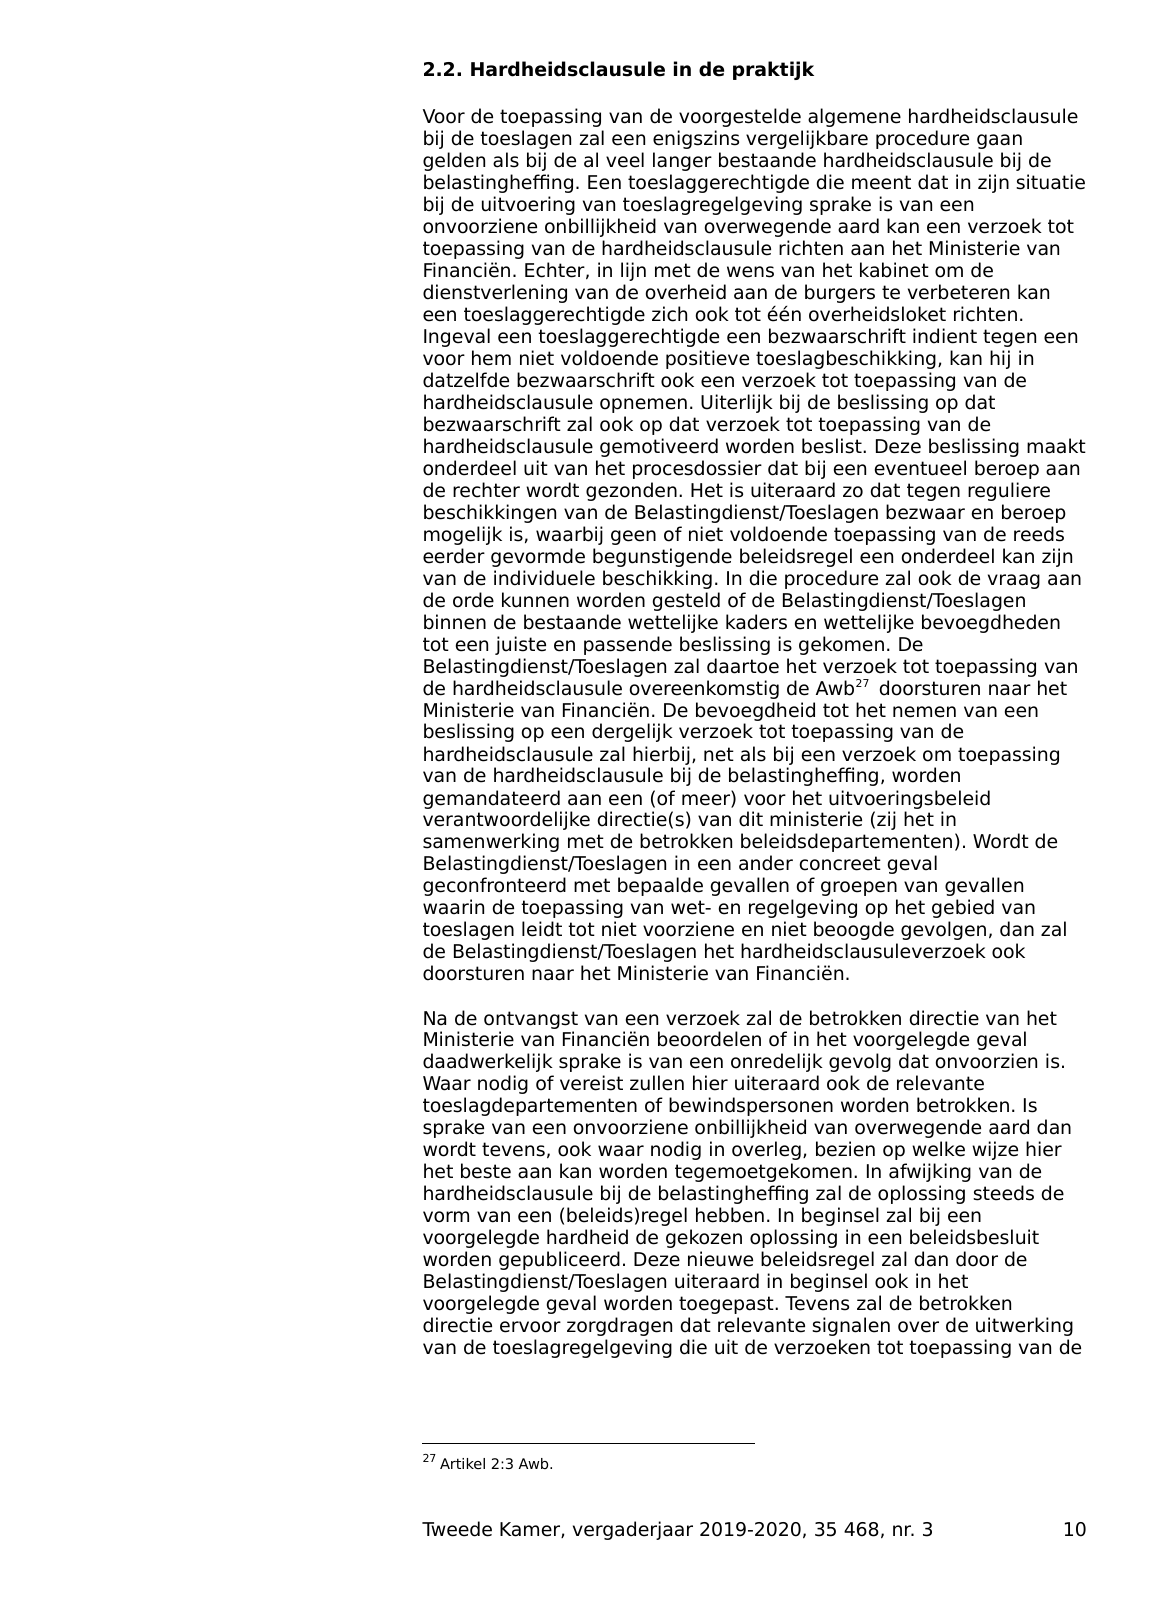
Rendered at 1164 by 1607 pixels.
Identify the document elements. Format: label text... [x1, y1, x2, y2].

text Voor de toepassing van de voorgestelde algemene hardheidsclausule bij de toeslagen zal een enigszins vergelijkbare procedure gaan gelden als bij de al veel langer bestaande hardheidsclausule bij de belastingheffing. Een toeslaggerechtigde die meent dat in zijn situatie bij de uitvoering van toeslagregelgeving sprake is van een onvoorziene onbillijkheid van overwegende aard kan een verzoek tot toepassing van de hardheidsclausule richten aan het Ministerie van Financiën. Echter, in lijn met de wens van het kabinet om de dienstverlening van de overheid aan de burgers te verbeteren kan een toeslaggerechtigde zich ook tot één overheidsloket richten. Ingeval een toeslaggerechtigde een bezwaarschrift indient tegen een voor hem niet voldoende positieve toeslagbeschikking, kan hij in datzelfde bezwaarschrift ook een verzoek tot toepassing van de hardheidsclausule opnemen. Uiterlijk bij de beslissing op dat bezwaarschrift zal ook op dat verzoek tot toepassing van de hardheidsclausule gemotiveerd worden beslist. Deze beslissing maakt onderdeel uit van het procesdossier dat bij een eventueel beroep aan de rechter wordt gezonden. Het is uiteraard zo dat tegen reguliere beschikkingen van de Belastingdienst/Toeslagen bezwaar en beroep mogelijk is, waarbij geen of niet voldoende toepassing van de reeds eerder gevormde begunstigende beleidsregel een onderdeel kan zijn van de individuele beschikking. In die procedure zal ook de vraag aan de orde kunnen worden gesteld of de Belastingdienst/Toeslagen binnen de bestaande wettelijke kaders en wettelijke bevoegdheden tot een juiste en passende beslissing is gekomen. De Belastingdienst/Toeslagen zal daartoe het verzoek tot toepassing van de hardheidsclausule overeenkomstig de Awb doorsturen naar het Ministerie van Financiën. De bevoegdheid tot het nemen van een beslissing op een dergelijk verzoek tot toepassing van de hardheidsclausule zal hierbij, net als bij een verzoek om toepassing van de hardheidsclausule bij de belastingheffing, worden gemandateerd aan een (of meer) voor het uitvoeringsbeleid verantwoordelijke directie(s) van dit ministerie (zij het in samenwerking met de betrokken beleidsdepartementen). Wordt de Belastingdienst/Toeslagen in een ander concreet geval geconfronteerd met bepaalde gevallen of groepen van gevallen waarin de toepassing van wet- en regelgeving op het gebied van toeslagen leidt tot niet voorziene en niet beoogde gevolgen, dan zal de Belastingdienst/Toeslagen het hardheidsclausuleverzoek ook doorsturen naar het Ministerie van Financiën. [422, 106, 1087, 985]
text Artikel 2:3 Awb. [422, 1452, 1087, 1474]
text Na de ontvangst van een verzoek zal de betrokken directie van het Ministerie van Financiën beoordelen of in het voorgelegde geval daadwerkelijk sprake is van een onredelijk gevolg dat onvoorzien is. Waar nodig of vereist zullen hier uiteraard ook de relevante toeslagdepartementen of bewindspersonen worden betrokken. Is sprake van een onvoorziene onbillijkheid van overwegende aard dan wordt tevens, ook waar nodig in overleg, bezien op welke wijze hier het beste aan kan worden tegemoetgekomen. In afwijking van de hardheidsclausule bij de belastingheffing zal de oplossing steeds de vorm van een (beleids)regel hebben. In beginsel zal bij een voorgelegde hardheid de gekozen oplossing in een beleidsbesluit worden gepubliceerd. Deze nieuwe beleidsregel zal dan door de Belastingdienst/Toeslagen uiteraard in beginsel ook in het voorgelegde geval worden toegepast. Tevens zal de betrokken directie ervoor zorgdragen dat relevante signalen over de uitwerking van de toeslagregelgeving die uit de verzoeken tot toepassing van de [422, 1007, 1087, 1359]
subtitle 2.2. Hardheidsclausule in de praktijk [422, 59, 1087, 81]
